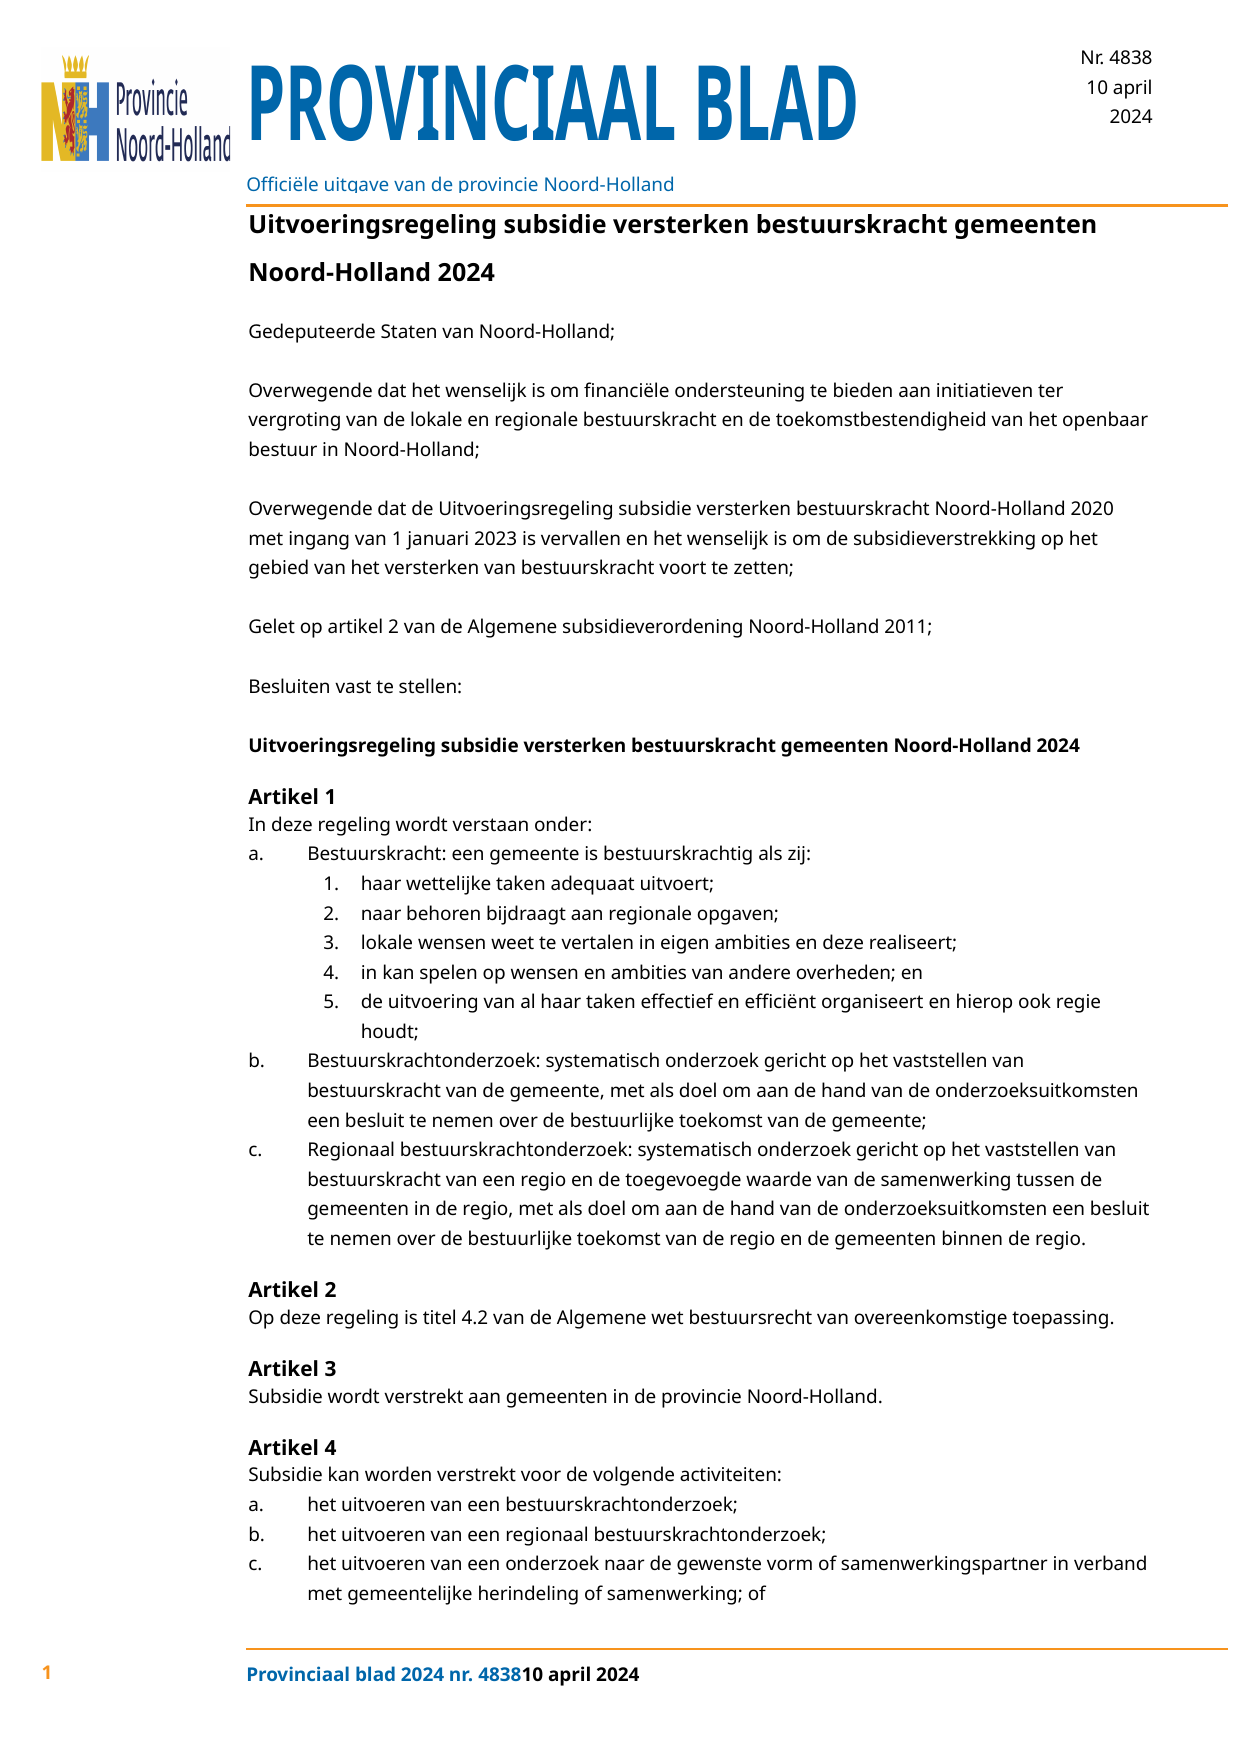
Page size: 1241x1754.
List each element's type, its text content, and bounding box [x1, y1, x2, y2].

text In deze regeling wordt verstaan onder: [248, 811, 1152, 837]
list het uitvoeren van een onderzoek naar de gewenste vorm of samenwerkingspartner in verband met gemeentelijke herindeling of samenwerking; of [248, 1550, 1152, 1606]
list Bestuurskracht: een gemeente is bestuurskrachtig als zij: [248, 841, 1152, 866]
text Subsidie wordt verstrekt aan gemeenten in de provincie Noord-Holland. [248, 1383, 1152, 1408]
text Artikel 2 [248, 1276, 1152, 1304]
text Artikel 3 [248, 1354, 1152, 1383]
text Uitvoeringsregeling subsidie versterken bestuurskracht gemeenten Noord-Holland 2024 [248, 732, 1152, 758]
list haar wettelijke taken adequaat uitvoert; [323, 870, 1152, 896]
picture [41, 47, 231, 172]
text Overwegende dat de Uitvoeringsregeling subsidie versterken bestuurskracht Noord-Holland 2020 met ingang van 1 januari 2023 is vervallen en het wenselijk is om de subsidieverstrekking op het gebied van het versterken van bestuurskracht voort te zetten; [248, 495, 1152, 580]
list Bestuurskrachtonderzoek: systematisch onderzoek gericht op het vaststellen van bestuurskracht van de gemeente, met als doel om aan de hand van de onderzoeksuitkomsten een besluit te nemen over de bestuurlijke toekomst van de gemeente; [248, 1048, 1152, 1132]
text Op deze regeling is titel 4.2 van de Algemene wet bestuursrecht van overeenkomstige toepassing. [248, 1304, 1152, 1330]
text Overwegende dat het wenselijk is om financiële ondersteuning te bieden aan initiatieven ter vergroting van de lokale en regionale bestuurskracht en de toekomstbestendigheid van het openbaar bestuur in Noord-Holland; [248, 377, 1152, 462]
list het uitvoeren van een bestuurskrachtonderzoek; [248, 1491, 1152, 1517]
text Artikel 4 [248, 1433, 1152, 1462]
text Gelet op artikel 2 van de Algemene subsidieverordening Noord-Holland 2011; [248, 614, 1152, 639]
text Subsidie kan worden verstrekt voor de volgende activiteiten: [248, 1462, 1152, 1487]
list de uitvoering van al haar taken effectief en efficiënt organiseert en hierop ook regie houdt; [323, 988, 1152, 1044]
list Regionaal bestuurskrachtonderzoek: systematisch onderzoek gericht op het vaststellen van bestuurskracht van een regio en de toegevoegde waarde van de samenwerking tussen de gemeenten in de regio, met als doel om aan de hand van de onderzoeksuitkomsten een besluit te nemen over de bestuurlijke toekomst van de regio en de gemeenten binnen de regio. [248, 1136, 1152, 1251]
list naar behoren bijdraagt aan regionale opgaven; [323, 900, 1152, 925]
list lokale wensen weet te vertalen in eigen ambities en deze realiseert; [323, 929, 1152, 955]
text Gedeputeerde Staten van Noord-Holland; [248, 318, 1152, 344]
text Uitvoeringsregeling subsidie versterken bestuurskracht gemeenten Noord-Holland 2024 [248, 207, 1152, 288]
list in kan spelen op wensen en ambities van andere overheden; en [323, 959, 1152, 984]
list het uitvoeren van een regionaal bestuurskrachtonderzoek; [248, 1521, 1152, 1547]
text Besluiten vast te stellen: [248, 673, 1152, 699]
text Artikel 1 [248, 782, 1152, 811]
